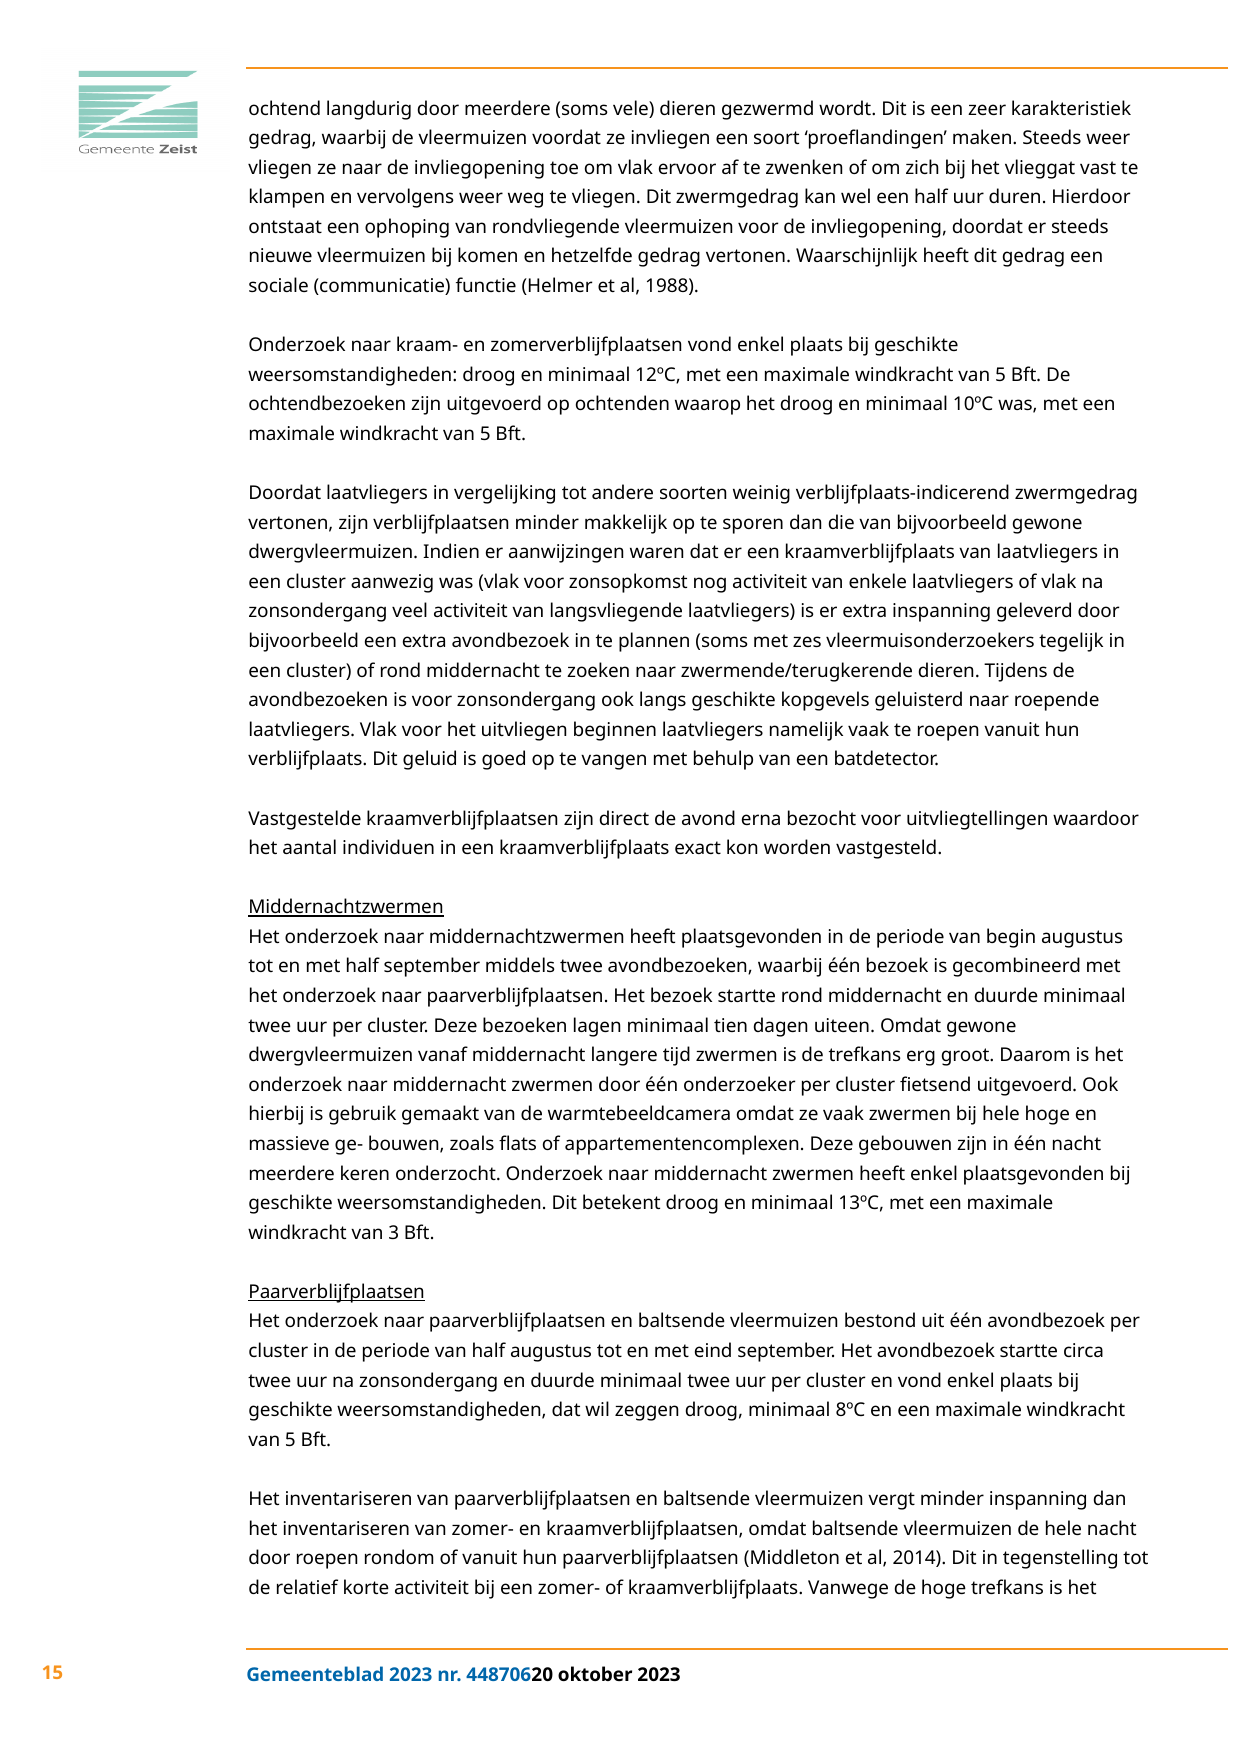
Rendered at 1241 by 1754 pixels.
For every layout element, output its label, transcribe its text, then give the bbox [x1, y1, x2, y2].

text Het onderzoek naar middernachtzwermen heeft plaatsgevonden in de periode van begin augustus tot en met half september middels twee avondbezoeken, waarbij één bezoek is gecombineerd met het onderzoek naar paarverblijfplaatsen. Het bezoek startte rond middernacht en duurde minimaal twee uur per cluster. Deze bezoeken lagen minimaal tien dagen uiteen. Omdat gewone dwergvleermuizen vanaf middernacht langere tijd zwermen is de trefkans erg groot. Daarom is het onderzoek naar middernacht zwermen door één onderzoeker per cluster fietsend uitgevoerd. Ook hierbij is gebruik gemaakt van de warmtebeeldcamera omdat ze vaak zwermen bij hele hoge en massieve ge- bouwen, zoals flats of appartementencomplexen. Deze gebouwen zijn in één nacht meerdere keren onderzocht. Onderzoek naar middernacht zwermen heeft enkel plaatsgevonden bij geschikte weersomstandigheden. Dit betekent droog en minimaal 13ºC, met een maximale windkracht van 3 Bft. [248, 923, 1152, 1245]
text Het onderzoek naar paarverblijfplaatsen en baltsende vleermuizen bestond uit één avondbezoek per cluster in de periode van half augustus tot en met eind september. Het avondbezoek startte circa twee uur na zonsondergang en duurde minimaal twee uur per cluster en vond enkel plaats bij geschikte weersomstandigheden, dat wil zeggen droog, minimaal 8ºC en een maximale windkracht van 5 Bft. [248, 1308, 1152, 1452]
text Vastgestelde kraamverblijfplaatsen zijn direct de avond erna bezocht voor uitvliegtellingen waardoor het aantal individuen in een kraamverblijfplaats exact kon worden vastgesteld. [248, 805, 1152, 860]
text Onderzoek naar kraam- en zomerverblijfplaatsen vond enkel plaats bij geschikte weersomstandigheden: droog en minimaal 12ºC, met een maximale windkracht van 5 Bft. De ochtendbezoeken zijn uitgevoerd op ochtenden waarop het droog en minimaal 10ºC was, met een maximale windkracht van 5 Bft. [248, 331, 1152, 446]
text Doordat laatvliegers in vergelijking tot andere soorten weinig verblijfplaats-indicerend zwermgedrag vertonen, zijn verblijfplaatsen minder makkelijk op te sporen dan die van bijvoorbeeld gewone dwergvleermuizen. Indien er aanwijzingen waren dat er een kraamverblijfplaats van laatvliegers in een cluster aanwezig was (vlak voor zonsopkomst nog activiteit van enkele laatvliegers of vlak na zonsondergang veel activiteit van langsvliegende laatvliegers) is er extra inspanning geleverd door bijvoorbeeld een extra avondbezoek in te plannen (soms met zes vleermuisonderzoekers tegelijk in een cluster) of rond middernacht te zoeken naar zwermende/terugkerende dieren. Tijdens de avondbezoeken is voor zonsondergang ook langs geschikte kopgevels geluisterd naar roepende laatvliegers. Vlak voor het uitvliegen beginnen laatvliegers namelijk vaak te roepen vanuit hun verblijfplaats. Dit geluid is goed op te vangen met behulp van een batdetector. [248, 479, 1152, 771]
text ochtend langdurig door meerdere (soms vele) dieren gezwermd wordt. Dit is een zeer karakteristiek gedrag, waarbij de vleermuizen voordat ze invliegen een soort ‘proeflandingen’ maken. Steeds weer vliegen ze naar de invliegopening toe om vlak ervoor af te zwenken of om zich bij het vlieggat vast te klampen en vervolgens weer weg te vliegen. Dit zwermgedrag kan wel een half uur duren. Hierdoor ontstaat een ophoping van rondvliegende vleermuizen voor de invliegopening, doordat er steeds nieuwe vleermuizen bij komen en hetzelfde gedrag vertonen. Waarschijnlijk heeft dit gedrag een sociale (communicatie) functie (Helmer et al, 1988). [248, 95, 1152, 298]
text Paarverblijfplaatsen [248, 1278, 1152, 1304]
text Het inventariseren van paarverblijfplaatsen en baltsende vleermuizen vergt minder inspanning dan het inventariseren van zomer- en kraamverblijfplaatsen, omdat baltsende vleermuizen de hele nacht door roepen rondom of vanuit hun paarverblijfplaatsen (Middleton et al, 2014). Dit in tegenstelling tot de relatief korte activiteit bij een zomer- of kraamverblijfplaats. Vanwege de hoge trefkans is het [248, 1485, 1152, 1600]
text Middernachtzwermen [248, 893, 1152, 919]
picture [41, 47, 231, 172]
